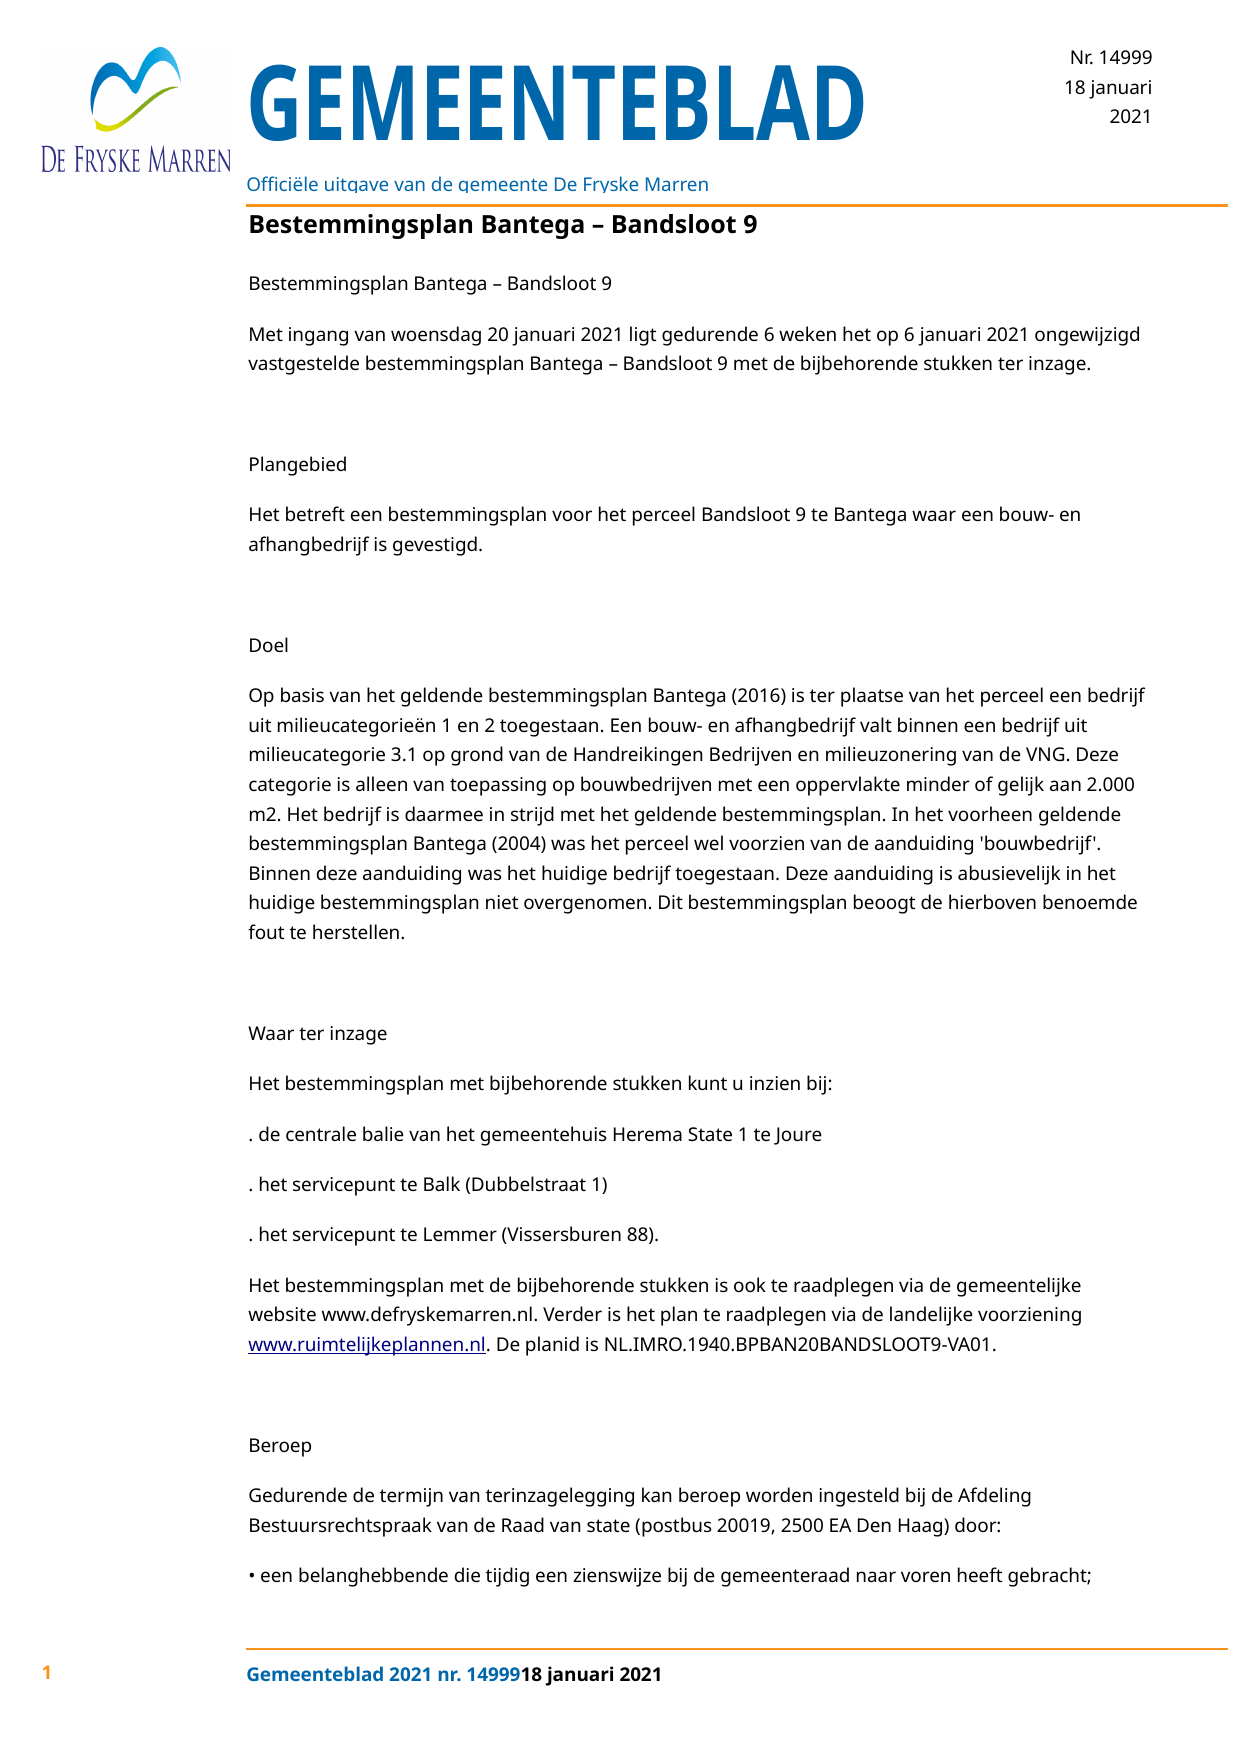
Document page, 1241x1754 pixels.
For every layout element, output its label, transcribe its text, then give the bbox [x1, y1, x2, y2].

text Bestemmingsplan Bantega – Bandsloot 9 [248, 207, 1152, 241]
text Plangebied [248, 451, 1152, 477]
text Met ingang van woensdag 20 januari 2021 ligt gedurende 6 weken het op 6 januari 2021 ongewijzigd vastgestelde bestemmingsplan Bantega – Bandsloot 9 met de bijbehorende stukken ter inzage. [248, 321, 1152, 376]
text Het betreft een bestemmingsplan voor het perceel Bandsloot 9 te Bantega waar een bouw- en afhangbedrijf is gevestigd. [248, 502, 1152, 557]
text . de centrale balie van het gemeentehuis Herema State 1 te Joure [248, 1121, 1152, 1146]
text . het servicepunt te Balk (Dubbelstraat 1) [248, 1171, 1152, 1197]
text Bestemmingsplan Bantega – Bandsloot 9 [248, 270, 1152, 296]
text Beroep [248, 1432, 1152, 1458]
text Het bestemmingsplan met de bijbehorende stukken is ook te raadplegen via de gemeentelijke website www.defryskemarren.nl. Verder is het plan te raadplegen via de landelijke voorziening www.ruimtelijkeplannen.nl. De planid is NL.IMRO.1940.BPBAN20BANDSLOOT9-VA01. [248, 1272, 1152, 1357]
text Het bestemmingsplan met bijbehorende stukken kunt u inzien bij: [248, 1070, 1152, 1096]
text Waar ter inzage [248, 1020, 1152, 1046]
text . het servicepunt te Lemmer (Vissersburen 88). [248, 1222, 1152, 1247]
text Gedurende de termijn van terinzagelegging kan beroep worden ingesteld bij de Afdeling Bestuursrechtspraak van de Raad van state (postbus 20019, 2500 EA Den Haag) door: [248, 1482, 1152, 1538]
text Op basis van het geldende bestemmingsplan Bantega (2016) is ter plaatse van het perceel een bedrijf uit milieucategorieën 1 en 2 toegestaan. Een bouw- en afhangbedrijf valt binnen een bedrijf uit milieucategorie 3.1 op grond van de Handreikingen Bedrijven en milieuzonering van de VNG. Deze categorie is alleen van toepassing op bouwbedrijven met een oppervlakte minder of gelijk aan 2.000 m2. Het bedrijf is daarmee in strijd met het geldende bestemmingsplan. In het voorheen geldende bestemmingsplan Bantega (2004) was het perceel wel voorzien van de aanduiding 'bouwbedrijf'. Binnen deze aanduiding was het huidige bedrijf toegestaan. Deze aanduiding is abusievelijk in het huidige bestemmingsplan niet overgenomen. Dit bestemmingsplan beoogt de hierboven benoemde fout te herstellen. [248, 682, 1152, 945]
text • een belanghebbende die tijdig een zienswijze bij de gemeenteraad naar voren heeft gebracht; [248, 1562, 1152, 1588]
picture [41, 47, 231, 172]
text Doel [248, 632, 1152, 658]
